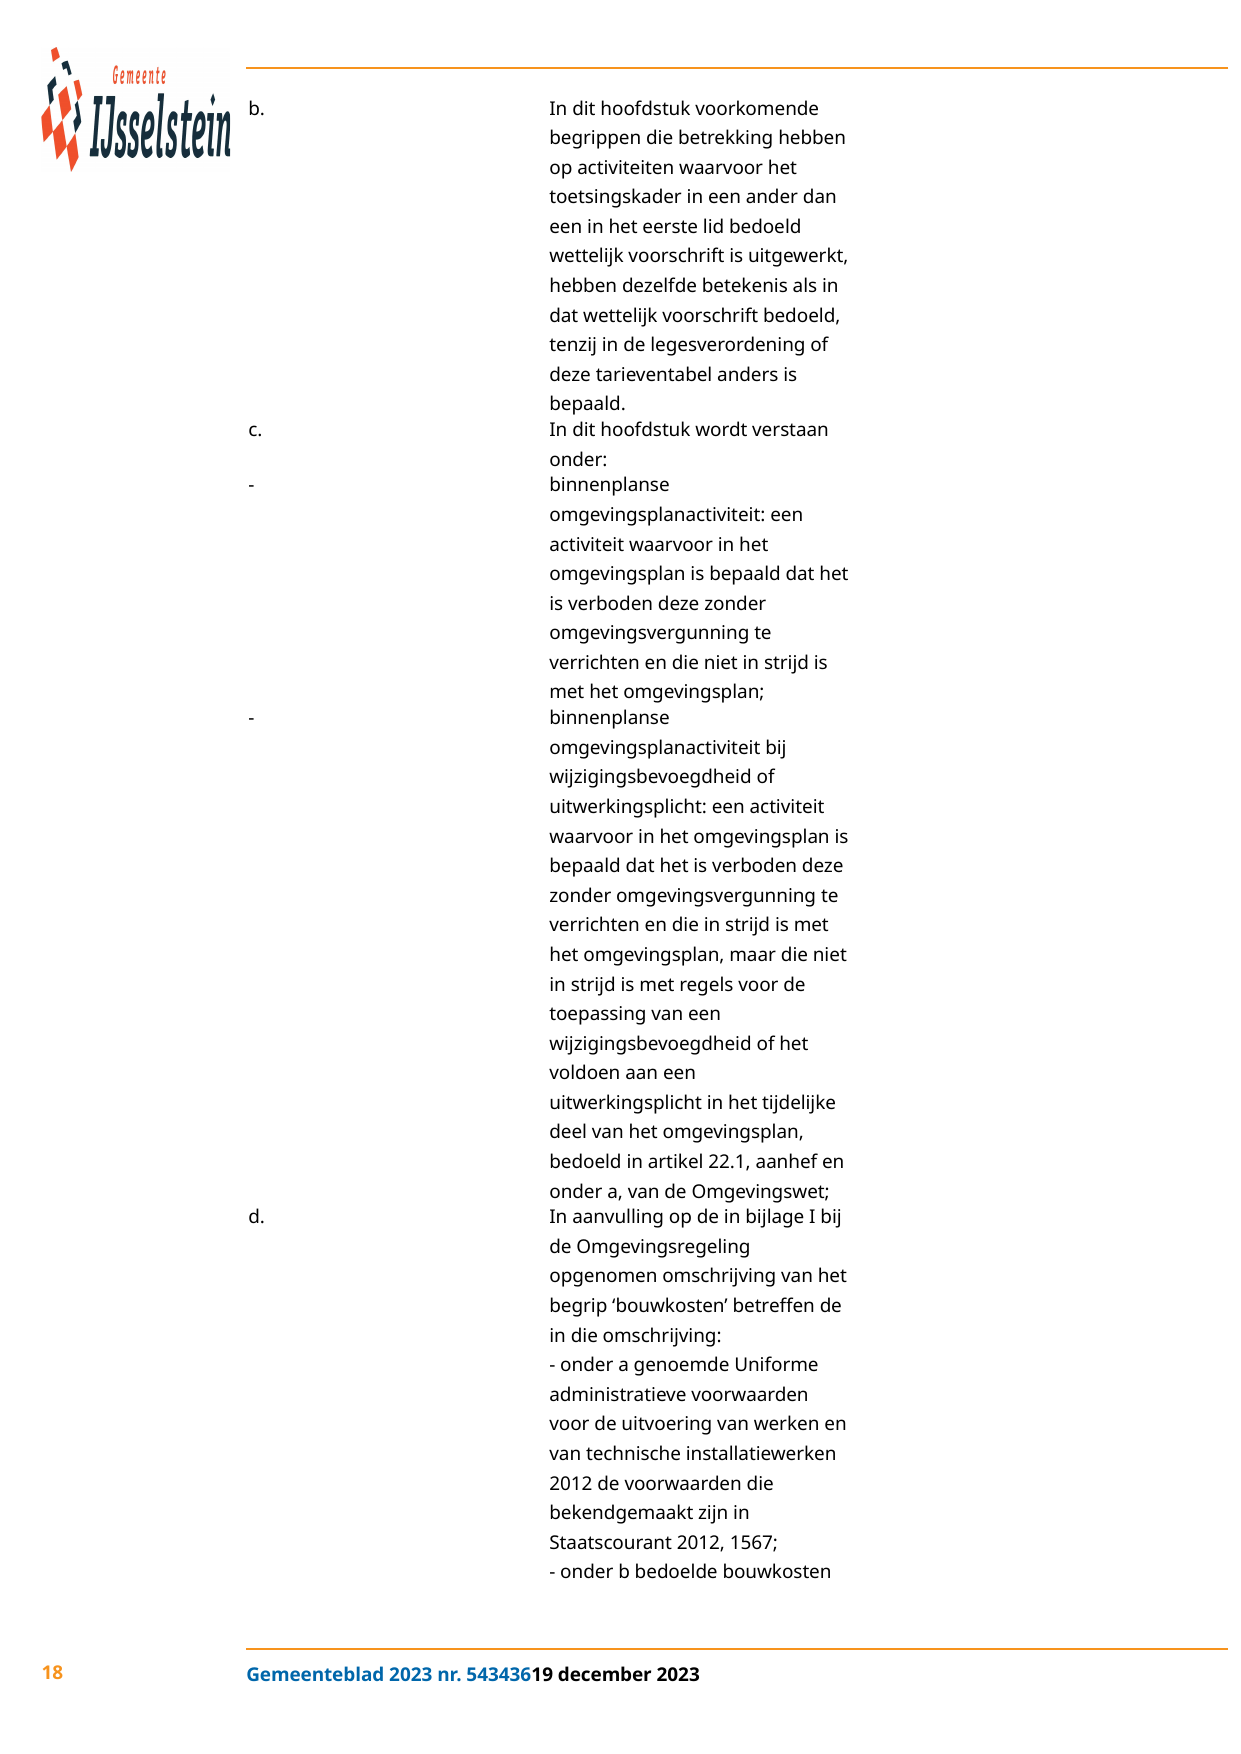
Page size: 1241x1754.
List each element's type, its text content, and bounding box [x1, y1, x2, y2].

table_cell c. [248, 416, 549, 472]
table_cell [850, 472, 1152, 704]
table_cell [850, 95, 1152, 416]
table_cell [850, 705, 1152, 1203]
table_cell - [248, 705, 549, 1203]
table_cell d. [248, 1204, 549, 1584]
table_cell In dit hoofdstuk voorkomende begrippen die betrekking hebben op activiteiten waarvoor het toetsingskader in een ander dan een in het eerste lid bedoeld wettelijk voorschrift is uitgewerkt, hebben dezelfde betekenis als in dat wettelijk voorschrift bedoeld, tenzij in de legesverordening of deze tarieventabel anders is bepaald. [549, 95, 850, 416]
table_cell b. [248, 95, 549, 416]
table_cell [850, 1204, 1152, 1584]
picture [41, 47, 231, 172]
table_cell binnenplanse omgevingsplanactiviteit: een activiteit waarvoor in het omgevingsplan is bepaald dat het is verboden deze zonder omgevingsvergunning te verrichten en die niet in strijd is met het omgevingsplan; [549, 472, 850, 704]
table_cell In dit hoofdstuk wordt verstaan onder: [549, 416, 850, 472]
table_cell [850, 416, 1152, 472]
table_cell binnenplanse omgevingsplanactiviteit bij wijzigingsbevoegdheid of uitwerkingsplicht: een activiteit waarvoor in het omgevingsplan is bepaald dat het is verboden deze zonder omgevingsvergunning te verrichten en die in strijd is met het omgevingsplan, maar die niet in strijd is met regels voor de toepassing van een wijzigingsbevoegdheid of het voldoen aan een uitwerkingsplicht in het tijdelijke deel van het omgevingsplan, bedoeld in artikel 22.1, aanhef en onder a, van de Omgevingswet; [549, 705, 850, 1203]
table_cell - [248, 472, 549, 704]
table_cell In aanvulling op de in bijlage I bij de Omgevingsregeling opgenomen omschrijving van het begrip ‘bouwkosten’ betreffen de in die omschrijving: - onder a genoemde Uniforme administratieve voorwaarden voor de uitvoering van werken en van technische installatiewerken 2012 de voorwaarden die bekendgemaakt zijn in Staatscourant 2012, 1567; - onder b bedoelde bouwkosten [549, 1204, 850, 1584]
